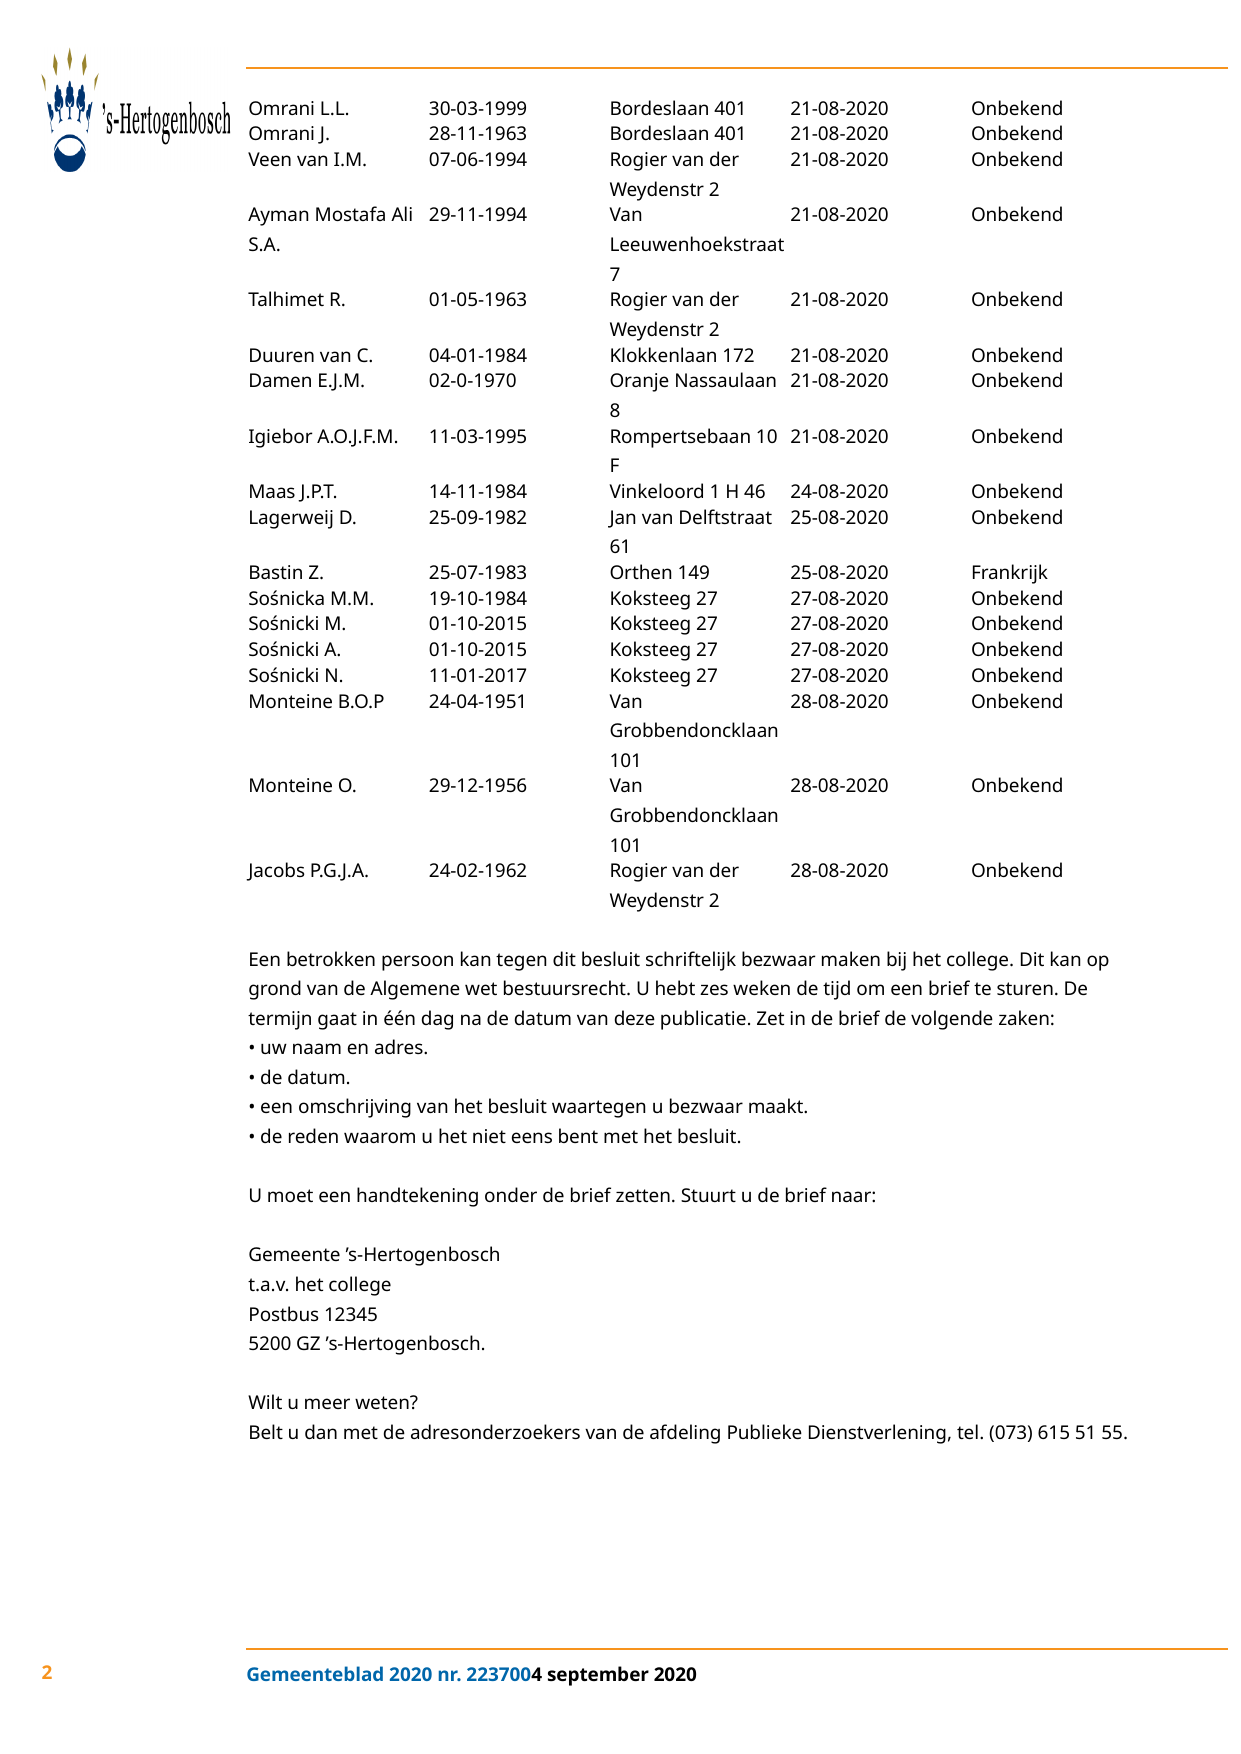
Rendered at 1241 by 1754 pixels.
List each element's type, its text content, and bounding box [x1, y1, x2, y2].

table_cell Sośnicka M.M. [248, 585, 429, 611]
table_cell 11-01-2017 [429, 662, 609, 688]
table_cell Monteine B.O.P [248, 688, 429, 773]
table_cell Rogier van der Weydenstr 2 [609, 858, 790, 913]
table_cell Onbekend [971, 585, 1152, 611]
table_cell Omrani L.L. [248, 95, 429, 121]
table_cell 25-08-2020 [790, 559, 971, 585]
table_cell 11-03-1995 [429, 423, 609, 478]
table_cell Onbekend [971, 858, 1152, 913]
table_cell 02-0-1970 [429, 368, 609, 423]
table_cell Koksteeg 27 [609, 611, 790, 636]
table_cell Onbekend [971, 95, 1152, 121]
table_cell 28-08-2020 [790, 688, 971, 773]
table_cell Talhimet R. [248, 286, 429, 342]
table_cell Onbekend [971, 286, 1152, 342]
table_cell Rogier van der Weydenstr 2 [609, 286, 790, 342]
table_cell 29-11-1994 [429, 202, 609, 286]
table_cell Onbekend [971, 773, 1152, 858]
table_cell Onbekend [971, 368, 1152, 423]
text • de reden waarom u het niet eens bent met het besluit. [248, 1123, 1152, 1149]
table_cell Sośnicki M. [248, 611, 429, 636]
table_cell Monteine O. [248, 773, 429, 858]
text Gemeente ’s-Hertogenbosch [248, 1242, 1152, 1267]
table_cell Klokkenlaan 172 [609, 342, 790, 367]
table_cell Onbekend [971, 504, 1152, 559]
table_cell Bordeslaan 401 [609, 121, 790, 146]
table_cell Omrani J. [248, 121, 429, 146]
table_cell Bordeslaan 401 [609, 95, 790, 121]
table_cell Rompertsebaan 10 F [609, 423, 790, 478]
text • een omschrijving van het besluit waartegen u bezwaar maakt. [248, 1094, 1152, 1119]
table_cell 28-08-2020 [790, 858, 971, 913]
text Postbus 12345 [248, 1301, 1152, 1326]
table_cell 21-08-2020 [790, 286, 971, 342]
table_cell 24-02-1962 [429, 858, 609, 913]
table_cell Koksteeg 27 [609, 636, 790, 662]
table_cell 27-08-2020 [790, 585, 971, 611]
table_cell Koksteeg 27 [609, 662, 790, 688]
table_cell 25-07-1983 [429, 559, 609, 585]
table_cell Maas J.P.T. [248, 478, 429, 504]
table_cell 04-01-1984 [429, 342, 609, 367]
table_cell Ayman Mostafa Ali S.A. [248, 202, 429, 286]
text U moet een handtekening onder de brief zetten. Stuurt u de brief naar: [248, 1182, 1152, 1208]
table_cell Onbekend [971, 342, 1152, 367]
table_cell 21-08-2020 [790, 342, 971, 367]
table_cell Koksteeg 27 [609, 585, 790, 611]
table_cell Sośnicki A. [248, 636, 429, 662]
table_cell Jacobs P.G.J.A. [248, 858, 429, 913]
table_cell Onbekend [971, 688, 1152, 773]
table_cell Sośnicki N. [248, 662, 429, 688]
text Belt u dan met de adresonderzoekers van de afdeling Publieke Dienstverlening, tel. (073) 615 51 55. [248, 1419, 1152, 1445]
table_cell 19-10-1984 [429, 585, 609, 611]
table_cell Onbekend [971, 202, 1152, 286]
table_cell Onbekend [971, 423, 1152, 478]
text Wilt u meer weten? [248, 1389, 1152, 1415]
table_cell 27-08-2020 [790, 636, 971, 662]
table_cell Van Grobbendoncklaan 101 [609, 688, 790, 773]
table_cell Onbekend [971, 662, 1152, 688]
table_cell Van Leeuwenhoekstraat 7 [609, 202, 790, 286]
table_cell 21-08-2020 [790, 202, 971, 286]
table_cell Jan van Delftstraat 61 [609, 504, 790, 559]
table_cell 01-10-2015 [429, 636, 609, 662]
table_cell Igiebor A.O.J.F.M. [248, 423, 429, 478]
table_cell 27-08-2020 [790, 611, 971, 636]
table_cell 07-06-1994 [429, 146, 609, 202]
text • uw naam en adres. [248, 1034, 1152, 1060]
table_cell Veen van I.M. [248, 146, 429, 202]
table_cell Duuren van C. [248, 342, 429, 367]
table_cell Vinkeloord 1 H 46 [609, 478, 790, 504]
table_cell 21-08-2020 [790, 146, 971, 202]
table_cell 28-11-1963 [429, 121, 609, 146]
table_cell Damen E.J.M. [248, 368, 429, 423]
table_cell 01-05-1963 [429, 286, 609, 342]
table_cell Onbekend [971, 146, 1152, 202]
table_cell Onbekend [971, 611, 1152, 636]
table_cell 21-08-2020 [790, 121, 971, 146]
table_cell 25-08-2020 [790, 504, 971, 559]
table_cell Rogier van der Weydenstr 2 [609, 146, 790, 202]
table_cell 24-04-1951 [429, 688, 609, 773]
table_cell Oranje Nassaulaan 8 [609, 368, 790, 423]
table_cell 29-12-1956 [429, 773, 609, 858]
table_cell 21-08-2020 [790, 423, 971, 478]
table_cell Frankrijk [971, 559, 1152, 585]
table_cell 01-10-2015 [429, 611, 609, 636]
table_cell 28-08-2020 [790, 773, 971, 858]
table_cell 25-09-1982 [429, 504, 609, 559]
text t.a.v. het college [248, 1271, 1152, 1297]
text • de datum. [248, 1064, 1152, 1090]
text 5200 GZ ’s-Hertogenbosch. [248, 1330, 1152, 1356]
table_cell Van Grobbendoncklaan 101 [609, 773, 790, 858]
table_cell Onbekend [971, 121, 1152, 146]
table_cell 24-08-2020 [790, 478, 971, 504]
table_cell 27-08-2020 [790, 662, 971, 688]
table_cell 21-08-2020 [790, 95, 971, 121]
table_cell Bastin Z. [248, 559, 429, 585]
table_cell Orthen 149 [609, 559, 790, 585]
text Een betrokken persoon kan tegen dit besluit schriftelijk bezwaar maken bij het college. Dit kan op grond van de Algemene wet bestuursrecht. U hebt zes weken de tijd om een brief te sturen. De termijn gaat in één dag na de datum van deze publicatie. Zet in de brief de volgende zaken: [248, 946, 1152, 1031]
picture [41, 47, 231, 172]
table_cell Lagerweij D. [248, 504, 429, 559]
table_cell Onbekend [971, 636, 1152, 662]
table_cell 21-08-2020 [790, 368, 971, 423]
table_cell 30-03-1999 [429, 95, 609, 121]
table_cell 14-11-1984 [429, 478, 609, 504]
table_cell Onbekend [971, 478, 1152, 504]
